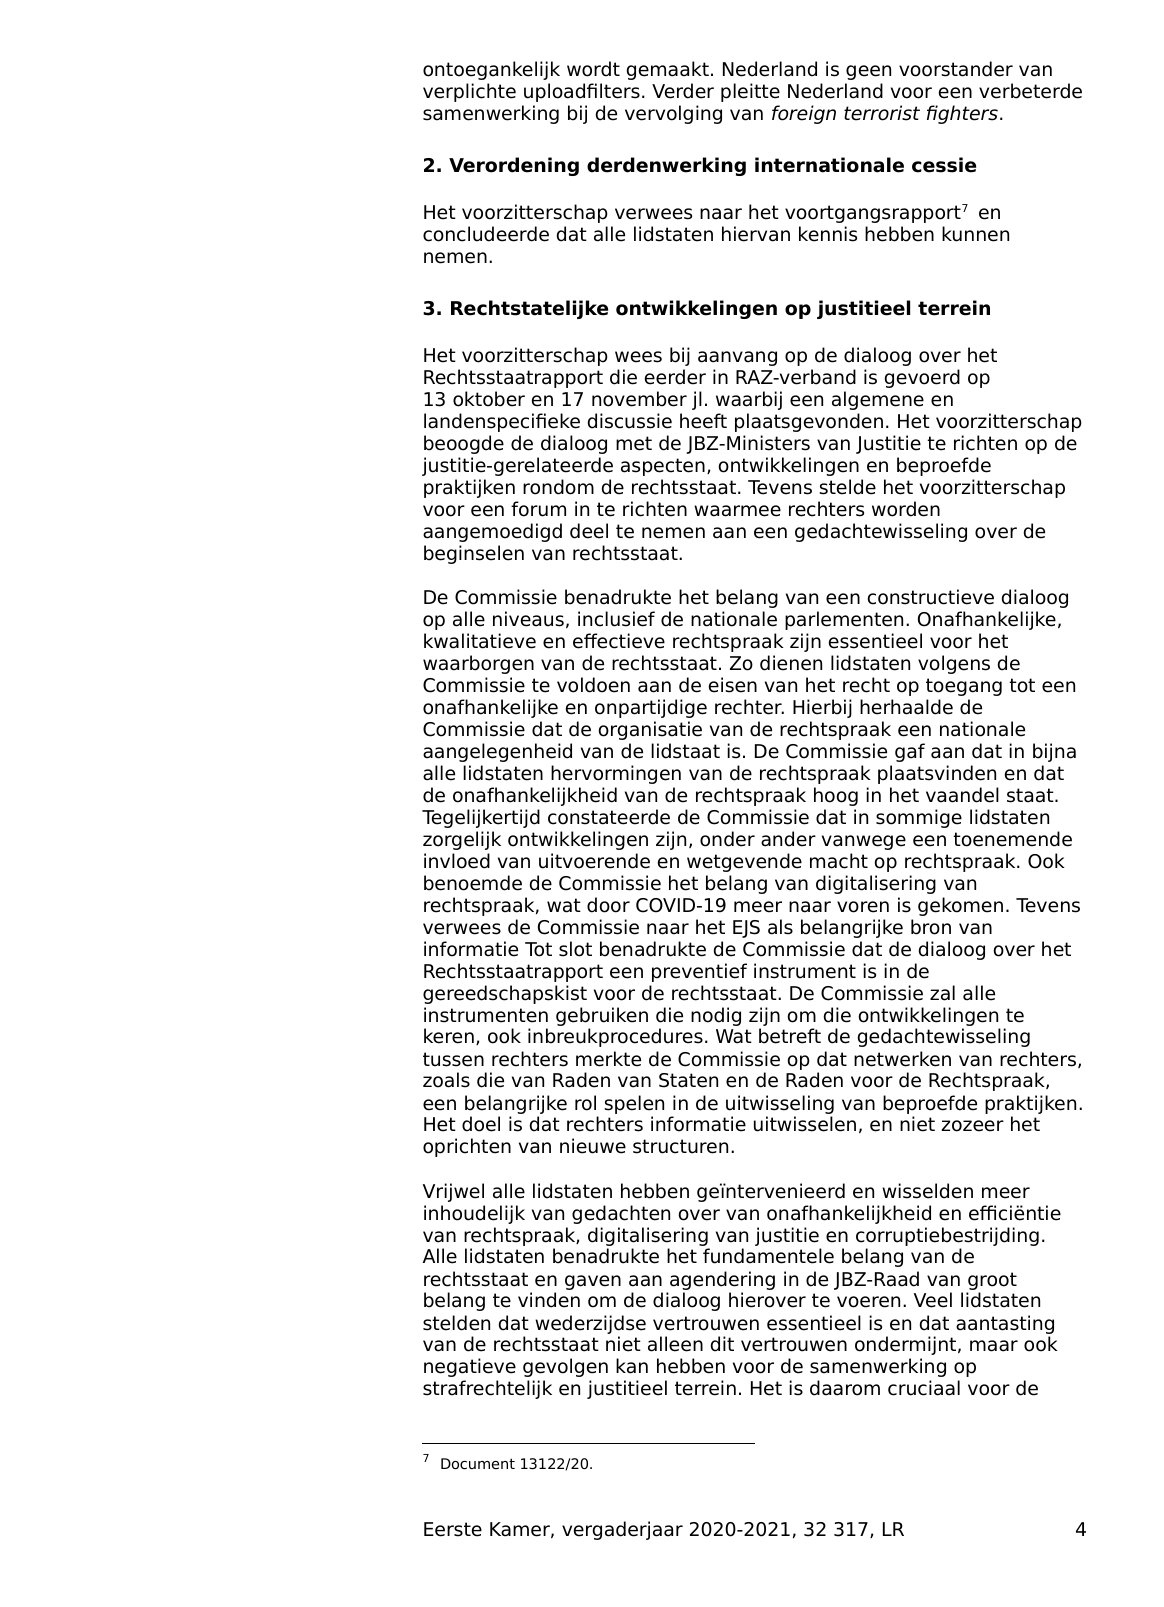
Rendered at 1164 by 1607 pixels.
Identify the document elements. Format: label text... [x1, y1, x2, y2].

text De Commissie benadrukte het belang van een constructieve dialoog op alle niveaus, inclusief de nationale parlementen. Onafhankelijke, kwalitatieve en effectieve rechtspraak zijn essentieel voor het waarborgen van de rechtsstaat. Zo dienen lidstaten volgens de Commissie te voldoen aan de eisen van het recht op toegang tot een onafhankelijke en onpartijdige rechter. Hierbij herhaalde de Commissie dat de organisatie van de rechtspraak een nationale aangelegenheid van de lidstaat is. De Commissie gaf aan dat in bijna alle lidstaten hervormingen van de rechtspraak plaatsvinden en dat de onafhankelijkheid van de rechtspraak hoog in het vaandel staat. Tegelijkertijd constateerde de Commissie dat in sommige lidstaten zorgelijk ontwikkelingen zijn, onder ander vanwege een toenemende invloed van uitvoerende en wetgevende macht op rechtspraak. Ook benoemde de Commissie het belang van digitalisering van rechtspraak, wat door COVID-19 meer naar voren is gekomen. Tevens verwees de Commissie naar het EJS als belangrijke bron van informatie Tot slot benadrukte de Commissie dat de dialoog over het Rechtsstaatrapport een preventief instrument is in de gereedschapskist voor de rechtsstaat. De Commissie zal alle instrumenten gebruiken die nodig zijn om die ontwikkelingen te keren, ook inbreukprocedures. Wat betreft de gedachtewisseling tussen rechters merkte de Commissie op dat netwerken van rechters, zoals die van Raden van Staten en de Raden voor de Rechtspraak, een belangrijke rol spelen in de uitwisseling van beproefde praktijken. Het doel is dat rechters informatie uitwisselen, en niet zozeer het oprichten van nieuwe structuren. [422, 587, 1087, 1158]
text ontoegankelijk wordt gemaakt. Nederland is geen voorstander van verplichte uploadfilters. Verder pleitte Nederland voor een verbeterde samenwerking bij de vervolging van foreign terrorist fighters. [422, 59, 1087, 125]
subtitle 3. Rechtstatelijke ontwikkelingen op justitieel terrein [422, 298, 1087, 320]
text Het voorzitterschap verwees naar het voortgangsrapport en concludeerde dat alle lidstaten hiervan kennis hebben kunnen nemen. [422, 202, 1087, 268]
text Vrijwel alle lidstaten hebben geïntervenieerd en wisselden meer inhoudelijk van gedachten over van onafhankelijkheid en efficiëntie van rechtspraak, digitalisering van justitie en corruptiebestrijding. Alle lidstaten benadrukte het fundamentele belang van de rechtsstaat en gaven aan agendering in de JBZ-Raad van groot belang te vinden om de dialoog hierover te voeren. Veel lidstaten stelden dat wederzijdse vertrouwen essentieel is en dat aantasting van de rechtsstaat niet alleen dit vertrouwen ondermijnt, maar ook negatieve gevolgen kan hebben voor de samenwerking op strafrechtelijk en justitieel terrein. Het is daarom cruciaal voor de [422, 1181, 1087, 1400]
text Document 13122/20. [422, 1452, 1087, 1474]
text Het voorzitterschap wees bij aanvang op de dialoog over het Rechtsstaatrapport die eerder in RAZ-verband is gevoerd op 13 oktober en 17 november jl. waarbij een algemene en landenspecifieke discussie heeft plaatsgevonden. Het voorzitterschap beoogde de dialoog met de JBZ-Ministers van Justitie te richten op de justitie-gerelateerde aspecten, ontwikkelingen en beproefde praktijken rondom de rechtsstaat. Tevens stelde het voorzitterschap voor een forum in te richten waarmee rechters worden aangemoedigd deel te nemen aan een gedachtewisseling over de beginselen van rechtsstaat. [422, 345, 1087, 565]
subtitle 2. Verordening derdenwerking internationale cessie [422, 155, 1087, 177]
